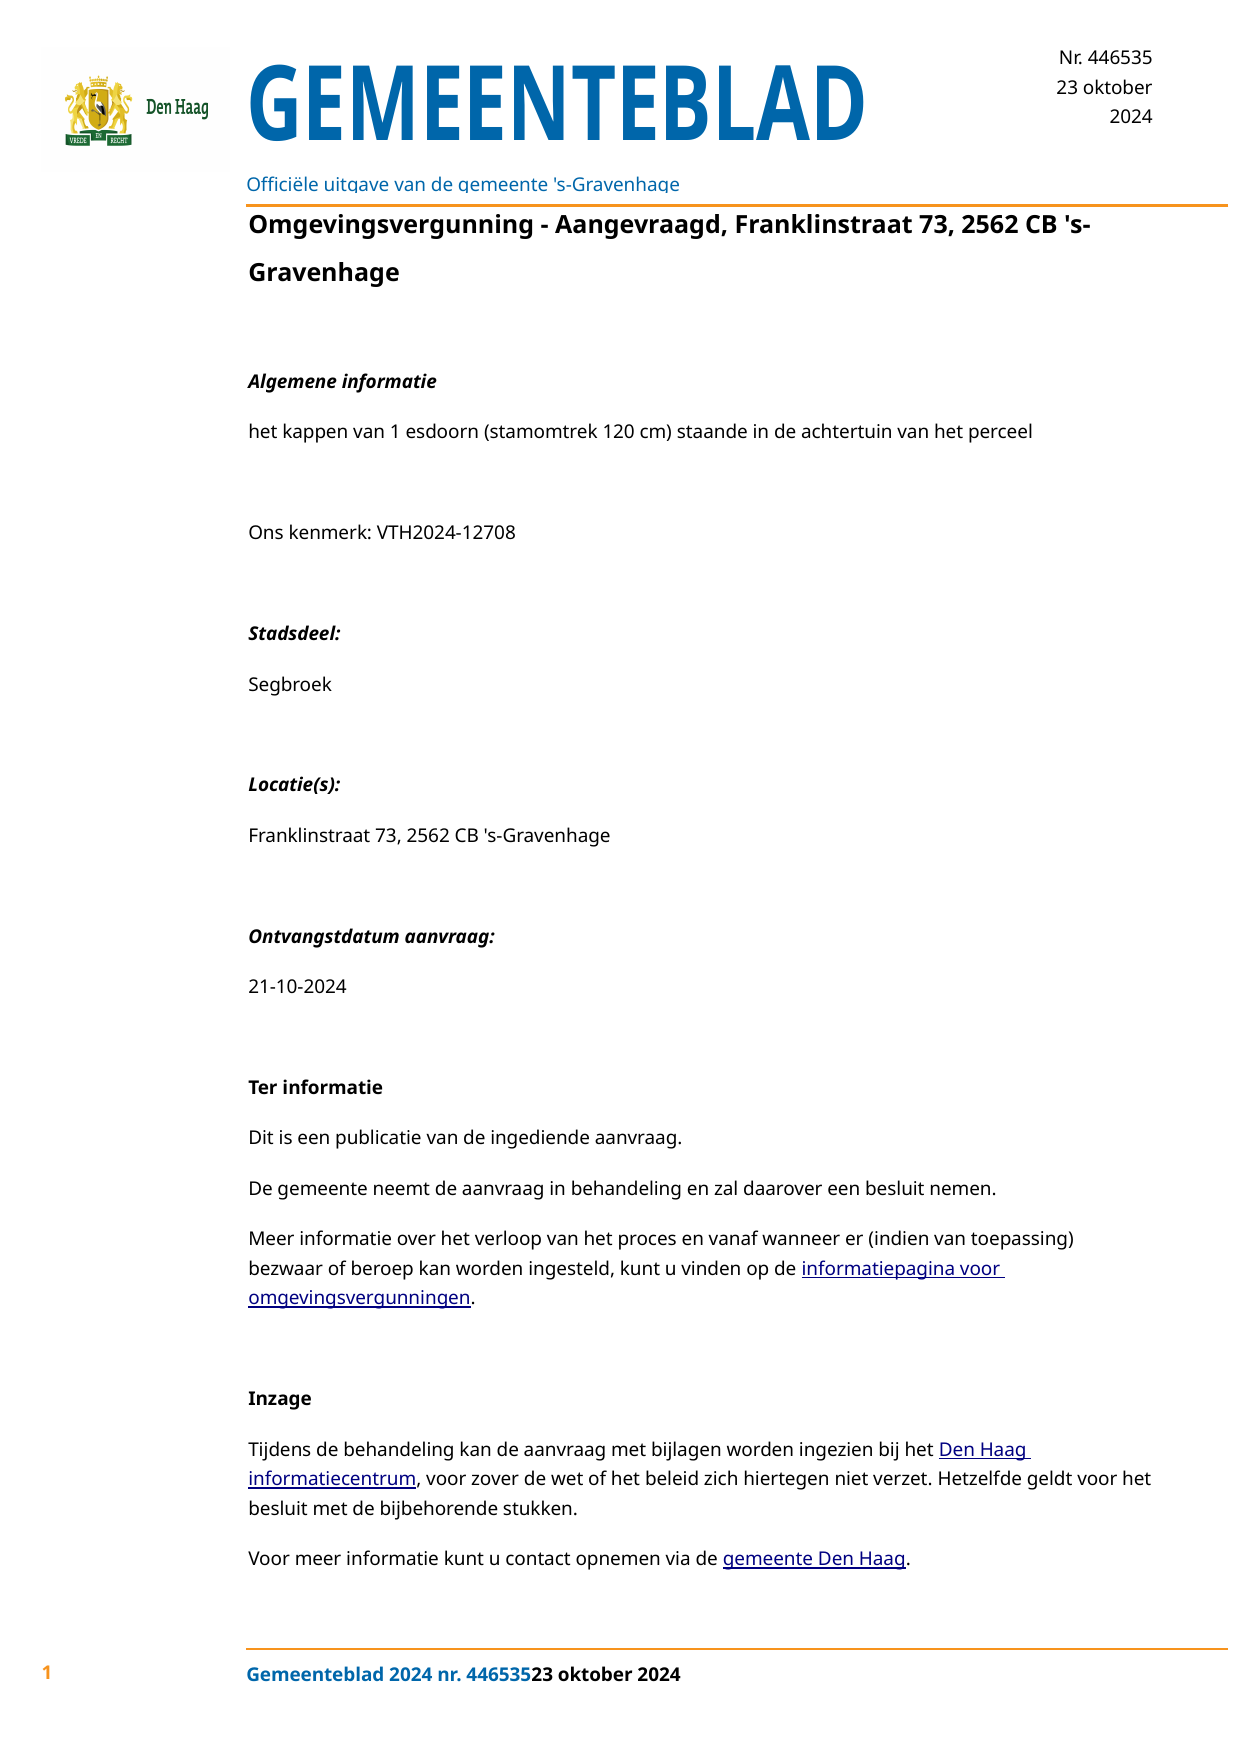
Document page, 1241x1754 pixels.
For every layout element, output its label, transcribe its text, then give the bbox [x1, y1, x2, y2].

text Tijdens de behandeling kan de aanvraag met bijlagen worden ingezien bij het Den Haag informatiecentrum, voor zover de wet of het beleid zich hiertegen niet verzet. Hetzelfde geldt voor het besluit met de bijbehorende stukken. [248, 1436, 1152, 1521]
text Stadsdeel: [248, 620, 1152, 646]
text Ter informatie [248, 1074, 1152, 1100]
text Meer informatie over het verloop van het proces en vanaf wanneer er (indien van toepassing) bezwaar of beroep kan worden ingesteld, kunt u vinden op de informatiepagina voor omgevingsvergunningen. [248, 1225, 1152, 1310]
text Omgevingsvergunning - Aangevraagd, Franklinstraat 73, 2562 CB 's-Gravenhage [248, 207, 1152, 288]
text Dit is een publicatie van de ingediende aanvraag. [248, 1124, 1152, 1150]
text het kappen van 1 esdoorn (stamomtrek 120 cm) staande in de achtertuin van het perceel [248, 419, 1152, 444]
text Algemene informatie [248, 368, 1152, 394]
text Locatie(s): [248, 772, 1152, 797]
picture [41, 47, 231, 172]
text Franklinstraat 73, 2562 CB 's-Gravenhage [248, 822, 1152, 848]
text 21-10-2024 [248, 973, 1152, 999]
text De gemeente neemt de aanvraag in behandeling en zal daarover een besluit nemen. [248, 1175, 1152, 1201]
text Inzage [248, 1385, 1152, 1411]
text Voor meer informatie kunt u contact opnemen via de gemeente Den Haag. [248, 1545, 1152, 1571]
text Ons kenmerk: VTH2024-12708 [248, 519, 1152, 545]
text Segbroek [248, 671, 1152, 697]
text Ontvangstdatum aanvraag: [248, 923, 1152, 949]
